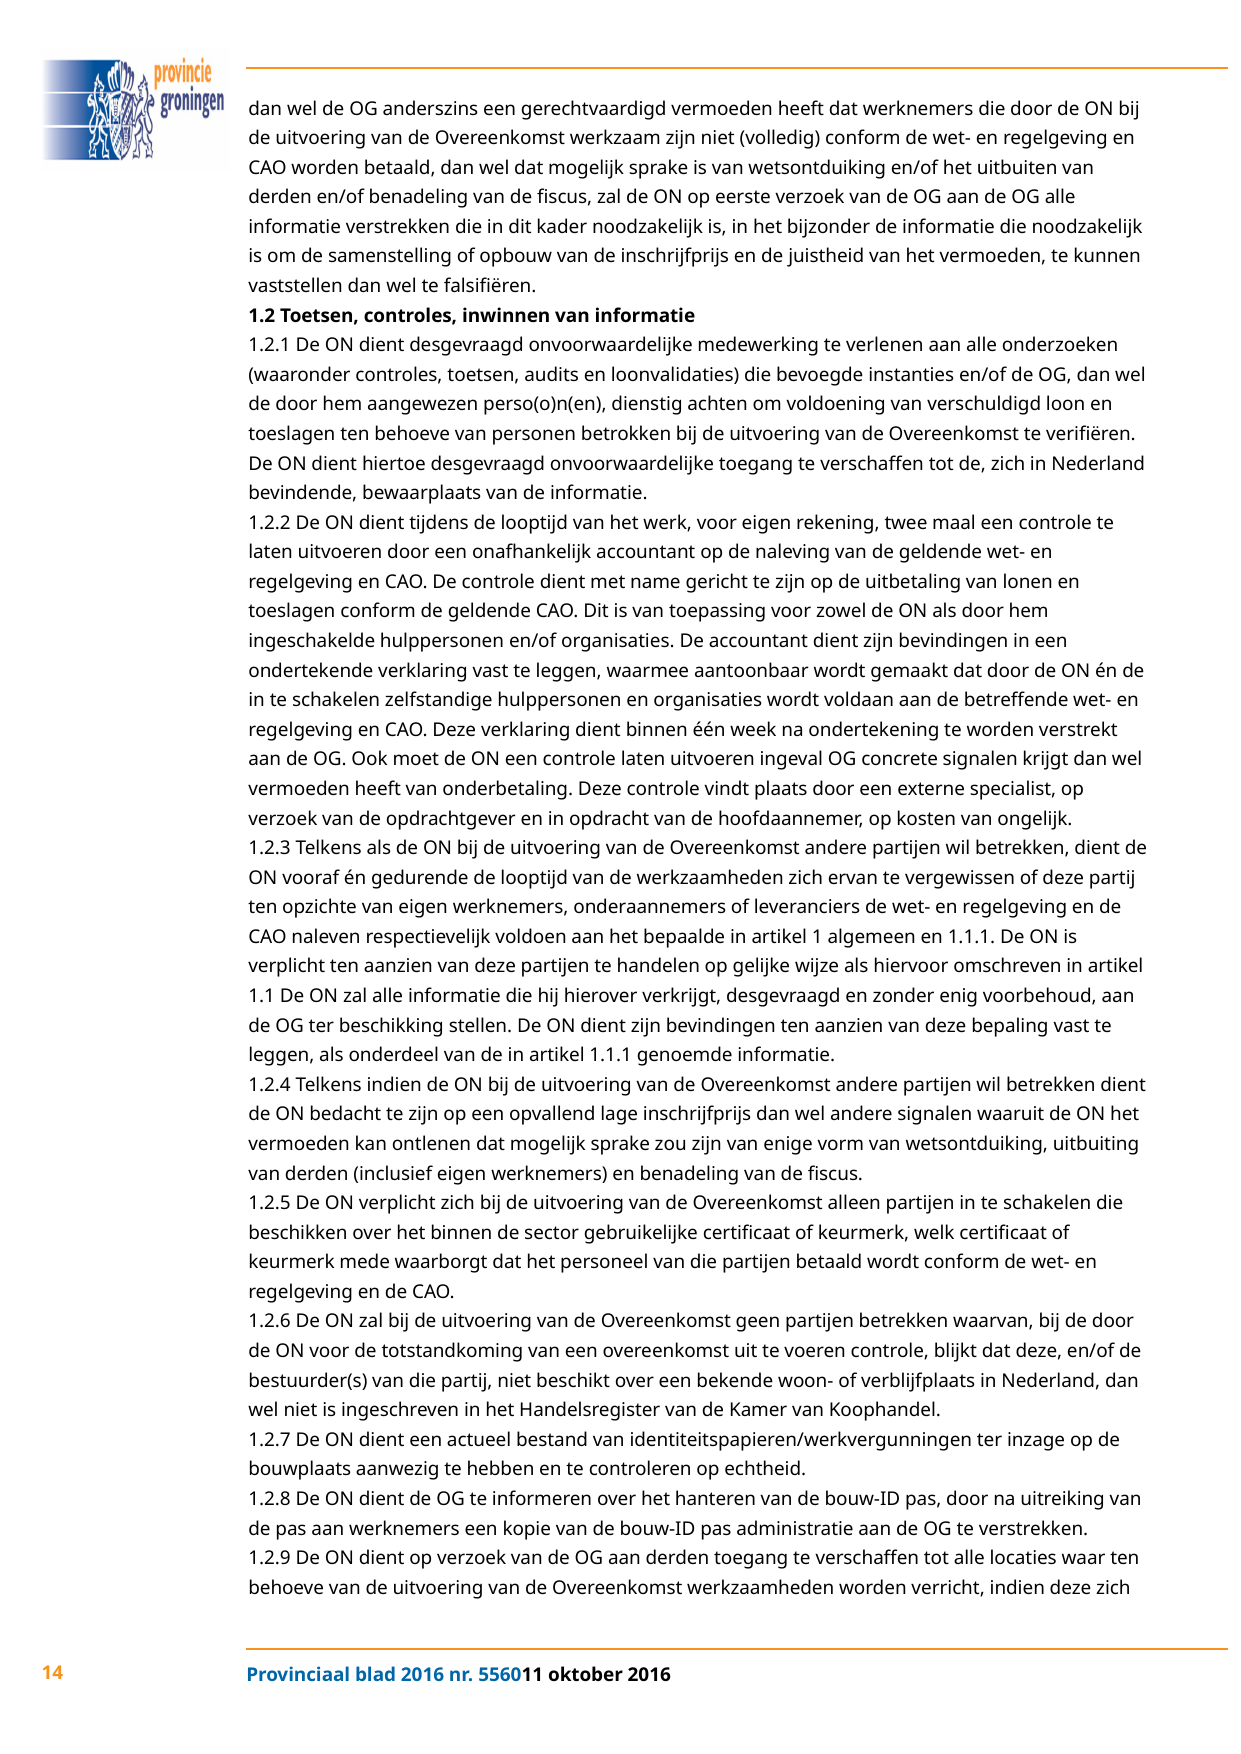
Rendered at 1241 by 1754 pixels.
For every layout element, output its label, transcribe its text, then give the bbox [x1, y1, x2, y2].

text 1.2.2 De ON dient tijdens de looptijd van het werk, voor eigen rekening, twee maal een controle te laten uitvoeren door een onafhankelijk accountant op de naleving van de geldende wet- en regelgeving en CAO. De controle dient met name gericht te zijn op de uitbetaling van lonen en toeslagen conform de geldende CAO. Dit is van toepassing voor zowel de ON als door hem ingeschakelde hulppersonen en/of organisaties. De accountant dient zijn bevindingen in een ondertekende verklaring vast te leggen, waarmee aantoonbaar wordt gemaakt dat door de ON én de in te schakelen zelfstandige hulppersonen en organisaties wordt voldaan aan de betreffende wet- en regelgeving en CAO. Deze verklaring dient binnen één week na ondertekening te worden verstrekt aan de OG. Ook moet de ON een controle laten uitvoeren ingeval OG concrete signalen krijgt dan wel vermoeden heeft van onderbetaling. Deze controle vindt plaats door een externe specialist, op verzoek van de opdrachtgever en in opdracht van de hoofdaannemer, op kosten van ongelijk. [248, 509, 1152, 831]
text dan wel de OG anderszins een gerechtvaardigd vermoeden heeft dat werknemers die door de ON bij de uitvoering van de Overeenkomst werkzaam zijn niet (volledig) conform de wet- en regelgeving en CAO worden betaald, dan wel dat mogelijk sprake is van wetsontduiking en/of het uitbuiten van derden en/of benadeling van de fiscus, zal de ON op eerste verzoek van de OG aan de OG alle informatie verstrekken die in dit kader noodzakelijk is, in het bijzonder de informatie die noodzakelijk is om de samenstelling of opbouw van de inschrijfprijs en de juistheid van het vermoeden, te kunnen vaststellen dan wel te falsifiëren. [248, 95, 1152, 298]
text 1.2 Toetsen, controles, inwinnen van informatie [248, 302, 1152, 328]
text 1.2.6 De ON zal bij de uitvoering van de Overeenkomst geen partijen betrekken waarvan, bij de door de ON voor de totstandkoming van een overeenkomst uit te voeren controle, blijkt dat deze, en/of de bestuurder(s) van die partij, niet beschikt over een bekende woon- of verblijfplaats in Nederland, dan wel niet is ingeschreven in het Handelsregister van de Kamer van Koophandel. [248, 1308, 1152, 1422]
text 1.2.7 De ON dient een actueel bestand van identiteitspapieren/werkvergunningen ter inzage op de bouwplaats aanwezig te hebben en te controleren op echtheid. [248, 1426, 1152, 1481]
picture [41, 47, 231, 172]
text 1.2.5 De ON verplicht zich bij de uitvoering van de Overeenkomst alleen partijen in te schakelen die beschikken over het binnen de sector gebruikelijke certificaat of keurmerk, welk certificaat of keurmerk mede waarborgt dat het personeel van die partijen betaald wordt conform de wet- en regelgeving en de CAO. [248, 1189, 1152, 1304]
text 1.2.8 De ON dient de OG te informeren over het hanteren van de bouw-ID pas, door na uitreiking van de pas aan werknemers een kopie van de bouw-ID pas administratie aan de OG te verstrekken. [248, 1485, 1152, 1541]
text 1.2.4 Telkens indien de ON bij de uitvoering van de Overeenkomst andere partijen wil betrekken dient de ON bedacht te zijn op een opvallend lage inschrijfprijs dan wel andere signalen waaruit de ON het vermoeden kan ontlenen dat mogelijk sprake zou zijn van enige vorm van wetsontduiking, uitbuiting van derden (inclusief eigen werknemers) en benadeling van de fiscus. [248, 1071, 1152, 1186]
text 1.2.9 De ON dient op verzoek van de OG aan derden toegang te verschaffen tot alle locaties waar ten behoeve van de uitvoering van de Overeenkomst werkzaamheden worden verricht, indien deze zich [248, 1544, 1152, 1600]
text 1.2.3 Telkens als de ON bij de uitvoering van de Overeenkomst andere partijen wil betrekken, dient de ON vooraf én gedurende de looptijd van de werkzaamheden zich ervan te vergewissen of deze partij ten opzichte van eigen werknemers, onderaannemers of leveranciers de wet- en regelgeving en de CAO naleven respectievelijk voldoen aan het bepaalde in artikel 1 algemeen en 1.1.1. De ON is verplicht ten aanzien van deze partijen te handelen op gelijke wijze als hiervoor omschreven in artikel 1.1 De ON zal alle informatie die hij hierover verkrijgt, desgevraagd en zonder enig voorbehoud, aan de OG ter beschikking stellen. De ON dient zijn bevindingen ten aanzien van deze bepaling vast te leggen, als onderdeel van de in artikel 1.1.1 genoemde informatie. [248, 834, 1152, 1067]
text 1.2.1 De ON dient desgevraagd onvoorwaardelijke medewerking te verlenen aan alle onderzoeken (waaronder controles, toetsen, audits en loonvalidaties) die bevoegde instanties en/of de OG, dan wel de door hem aangewezen perso(o)n(en), dienstig achten om voldoening van verschuldigd loon en toeslagen ten behoeve van personen betrokken bij de uitvoering van de Overeenkomst te verifiëren. De ON dient hiertoe desgevraagd onvoorwaardelijke toegang te verschaffen tot de, zich in Nederland bevindende, bewaarplaats van de informatie. [248, 331, 1152, 505]
